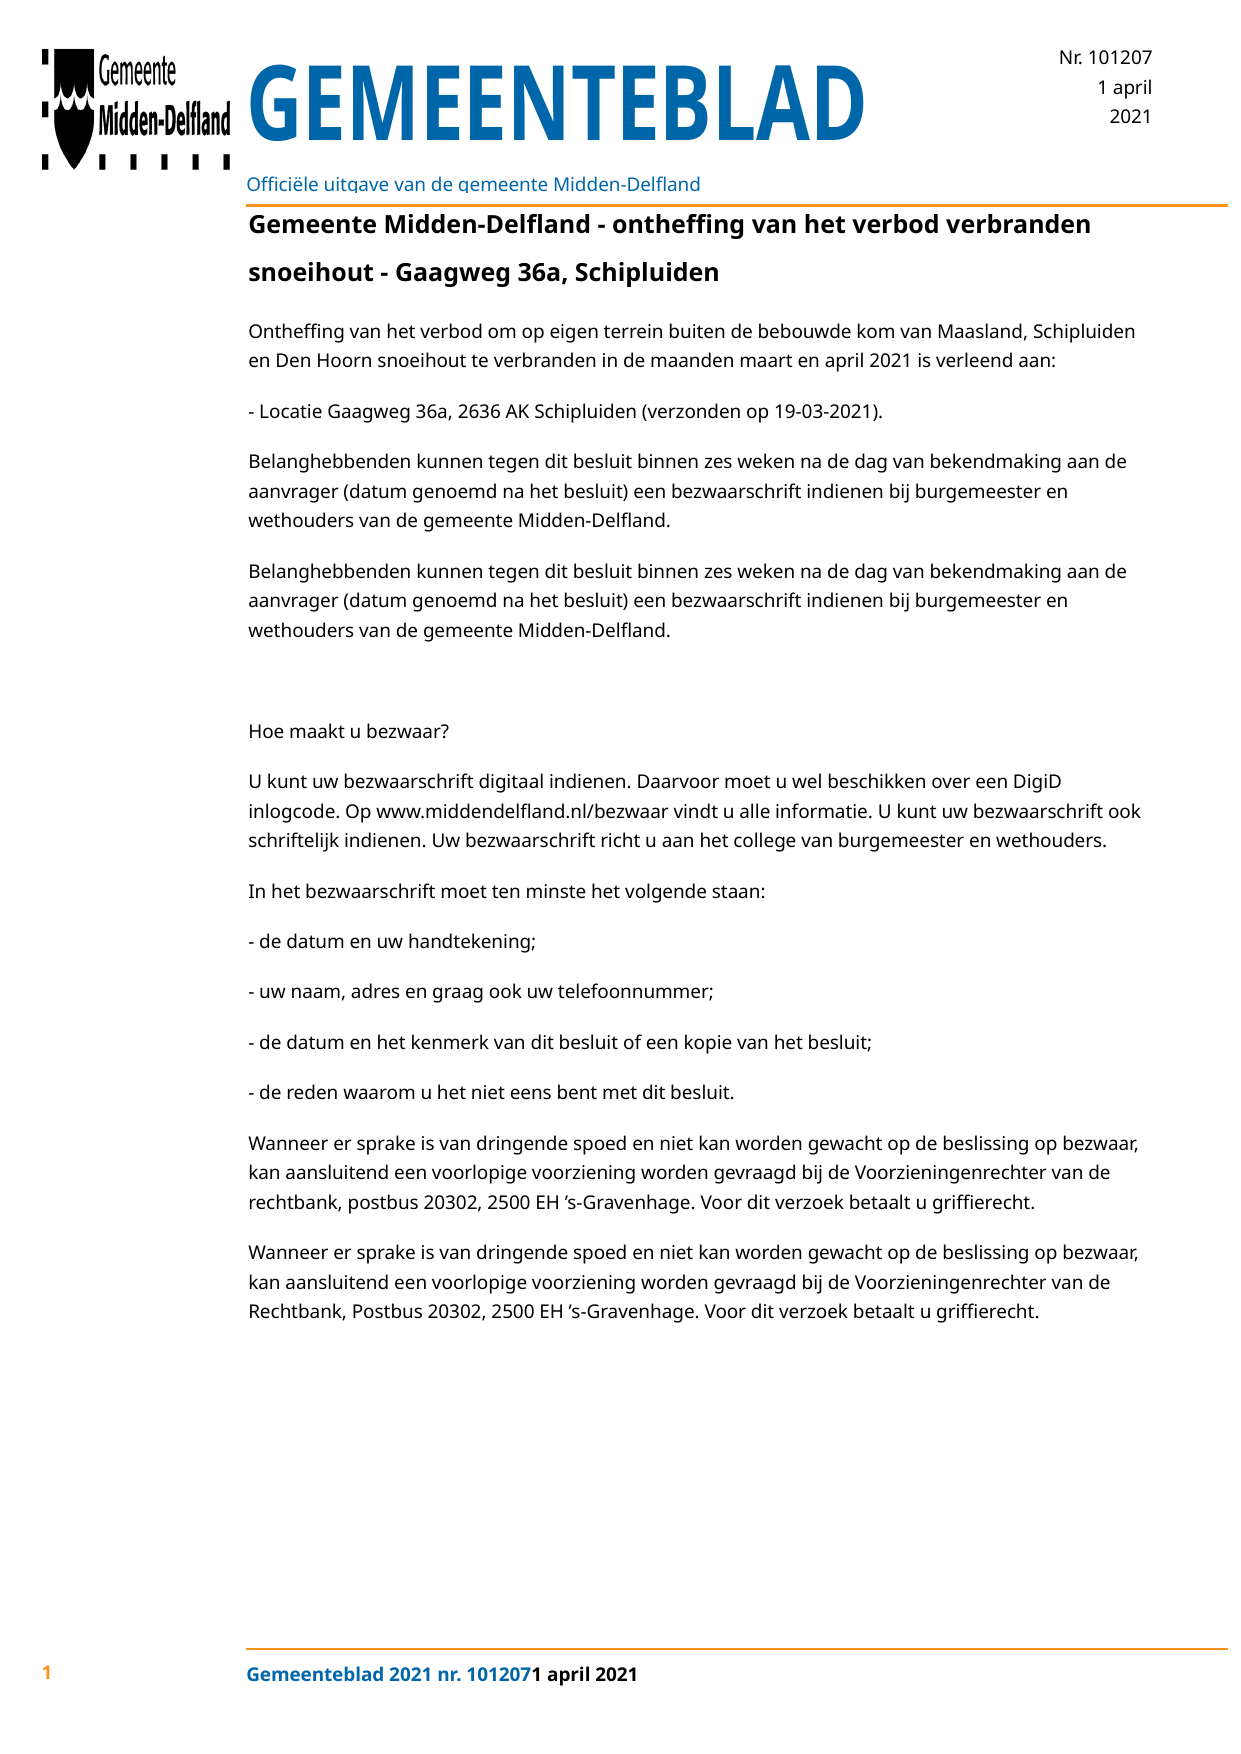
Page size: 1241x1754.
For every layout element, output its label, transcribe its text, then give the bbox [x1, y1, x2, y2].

text U kunt uw bezwaarschrift digitaal indienen. Daarvoor moet u wel beschikken over een DigiD inlogcode. Op www.middendelfland.nl/bezwaar vindt u alle informatie. U kunt uw bezwaarschrift ook schriftelijk indienen. Uw bezwaarschrift richt u aan het college van burgemeester en wethouders. [248, 768, 1152, 853]
text - de datum en uw handtekening; [248, 928, 1152, 954]
text Wanneer er sprake is van dringende spoed en niet kan worden gewacht op de beslissing op bezwaar, kan aansluitend een voorlopige voorziening worden gevraagd bij de Voorzieningenrechter van de Rechtbank, Postbus 20302, 2500 EH ’s-Gravenhage. Voor dit verzoek betaalt u griffierecht. [248, 1239, 1152, 1324]
text ​ [248, 667, 1152, 693]
text Ontheffing van het verbod om op eigen terrein buiten de bebouwde kom van Maasland, Schipluiden en Den Hoorn snoeihout te verbranden in de maanden maart en april 2021 is verleend aan: [248, 318, 1152, 373]
text - de reden waarom u het niet eens bent met dit besluit. [248, 1079, 1152, 1105]
text - Locatie Gaagweg 36a, 2636 AK Schipluiden (verzonden op 19-03-2021). [248, 398, 1152, 424]
text Belanghebbenden kunnen tegen dit besluit binnen zes weken na de dag van bekendmaking aan de aanvrager (datum genoemd na het besluit) een bezwaarschrift indienen bij burgemeester en wethouders van de gemeente Midden-Delfland. [248, 558, 1152, 643]
text Gemeente Midden-Delfland - ontheffing van het verbod verbranden snoeihout - Gaagweg 36a, Schipluiden [248, 207, 1152, 288]
text Hoe maakt u bezwaar? [248, 718, 1152, 744]
text Belanghebbenden kunnen tegen dit besluit binnen zes weken na de dag van bekendmaking aan de aanvrager (datum genoemd na het besluit) een bezwaarschrift indienen bij burgemeester en wethouders van de gemeente Midden-Delfland. [248, 448, 1152, 533]
text - de datum en het kenmerk van dit besluit of een kopie van het besluit; [248, 1029, 1152, 1055]
text In het bezwaarschrift moet ten minste het volgende staan: [248, 878, 1152, 904]
text - uw naam, adres en graag ook uw telefoonnummer; [248, 979, 1152, 1004]
text ​Wanneer er sprake is van dringende spoed en niet kan worden gewacht op de beslissing op bezwaar, kan aansluitend een voorlopige voorziening worden gevraagd bij de Voorzieningenrechter van de rechtbank, postbus 20302, 2500 EH ’s-Gravenhage. Voor dit verzoek betaalt u griffierecht. [248, 1130, 1152, 1215]
picture [41, 47, 231, 172]
